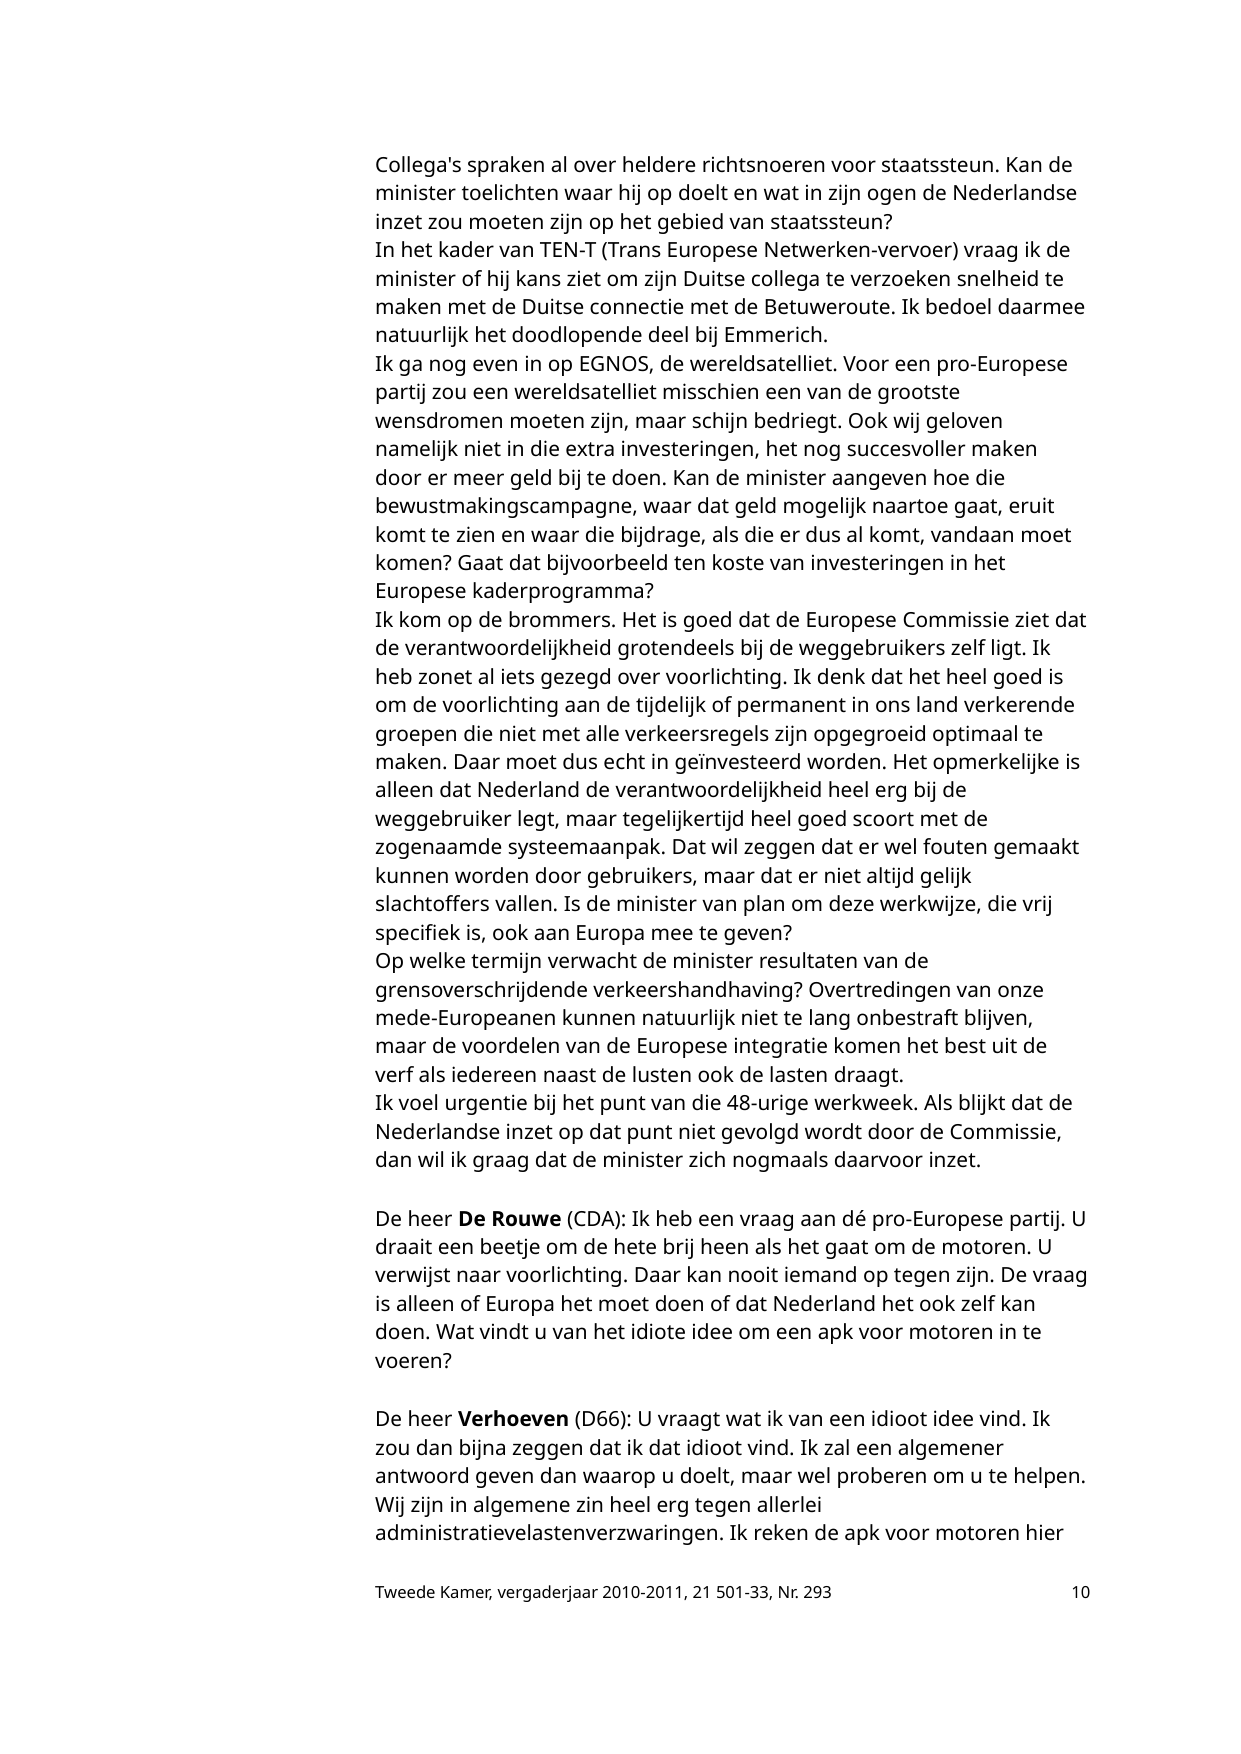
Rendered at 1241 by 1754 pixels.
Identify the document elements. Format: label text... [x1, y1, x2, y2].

text In het kader van TEN-T (Trans Europese Netwerken-vervoer) vraag ik de minister of hij kans ziet om zijn Duitse collega te verzoeken snelheid te maken met de Duitse connectie met de Betuweroute. Ik bedoel daarmee natuurlijk het doodlopende deel bij Emmerich. [375, 235, 1090, 349]
text De heer De Rouwe (CDA): Ik heb een vraag aan dé pro-Europese partij. U draait een beetje om de hete brij heen als het gaat om de motoren. U verwijst naar voorlichting. Daar kan nooit iemand op tegen zijn. De vraag is alleen of Europa het moet doen of dat Nederland het ook zelf kan doen. Wat vindt u van het idiote idee om een apk voor motoren in te voeren? [375, 1204, 1090, 1374]
text Ik ga nog even in op EGNOS, de wereldsatelliet. Voor een pro-Europese partij zou een wereldsatelliet misschien een van de grootste wensdromen moeten zijn, maar schijn bedriegt. Ook wij geloven namelijk niet in die extra investeringen, het nog succesvoller maken door er meer geld bij te doen. Kan de minister aangeven hoe die bewustmakingscampagne, waar dat geld mogelijk naartoe gaat, eruit komt te zien en waar die bijdrage, als die er dus al komt, vandaan moet komen? Gaat dat bijvoorbeeld ten koste van investeringen in het Europese kaderprogramma? [375, 349, 1090, 605]
text Op welke termijn verwacht de minister resultaten van de grensoverschrijdende verkeershandhaving? Overtredingen van onze mede-Europeanen kunnen natuurlijk niet te lang onbestraft blijven, maar de voordelen van de Europese integratie komen het best uit de verf als iedereen naast de lusten ook de lasten draagt. [375, 946, 1090, 1088]
text Collega's spraken al over heldere richtsnoeren voor staatssteun. Kan de minister toelichten waar hij op doelt en wat in zijn ogen de Nederlandse inzet zou moeten zijn op het gebied van staatssteun? [375, 150, 1090, 235]
text Ik kom op de brommers. Het is goed dat de Europese Commissie ziet dat de verantwoordelijkheid grotendeels bij de weggebruikers zelf ligt. Ik heb zonet al iets gezegd over voorlichting. Ik denk dat het heel goed is om de voorlichting aan de tijdelijk of permanent in ons land verkerende groepen die niet met alle verkeersregels zijn opgegroeid optimaal te maken. Daar moet dus echt in geïnvesteerd worden. Het opmerkelijke is alleen dat Nederland de verantwoordelijkheid heel erg bij de weggebruiker legt, maar tegelijkertijd heel goed scoort met de zogenaamde systeemaanpak. Dat wil zeggen dat er wel fouten gemaakt kunnen worden door gebruikers, maar dat er niet altijd gelijk slachtoffers vallen. Is de minister van plan om deze werkwijze, die vrij specifiek is, ook aan Europa mee te geven? [375, 605, 1090, 946]
text Ik voel urgentie bij het punt van die 48-urige werkweek. Als blijkt dat de Nederlandse inzet op dat punt niet gevolgd wordt door de Commissie, dan wil ik graag dat de minister zich nogmaals daarvoor inzet. [375, 1088, 1090, 1174]
text De heer Verhoeven (D66): U vraagt wat ik van een idioot idee vind. Ik zou dan bijna zeggen dat ik dat idioot vind. Ik zal een algemener antwoord geven dan waarop u doelt, maar wel proberen om u te helpen. Wij zijn in algemene zin heel erg tegen allerlei administratievelastenverzwaringen. Ik reken de apk voor motoren hier [375, 1404, 1090, 1547]
